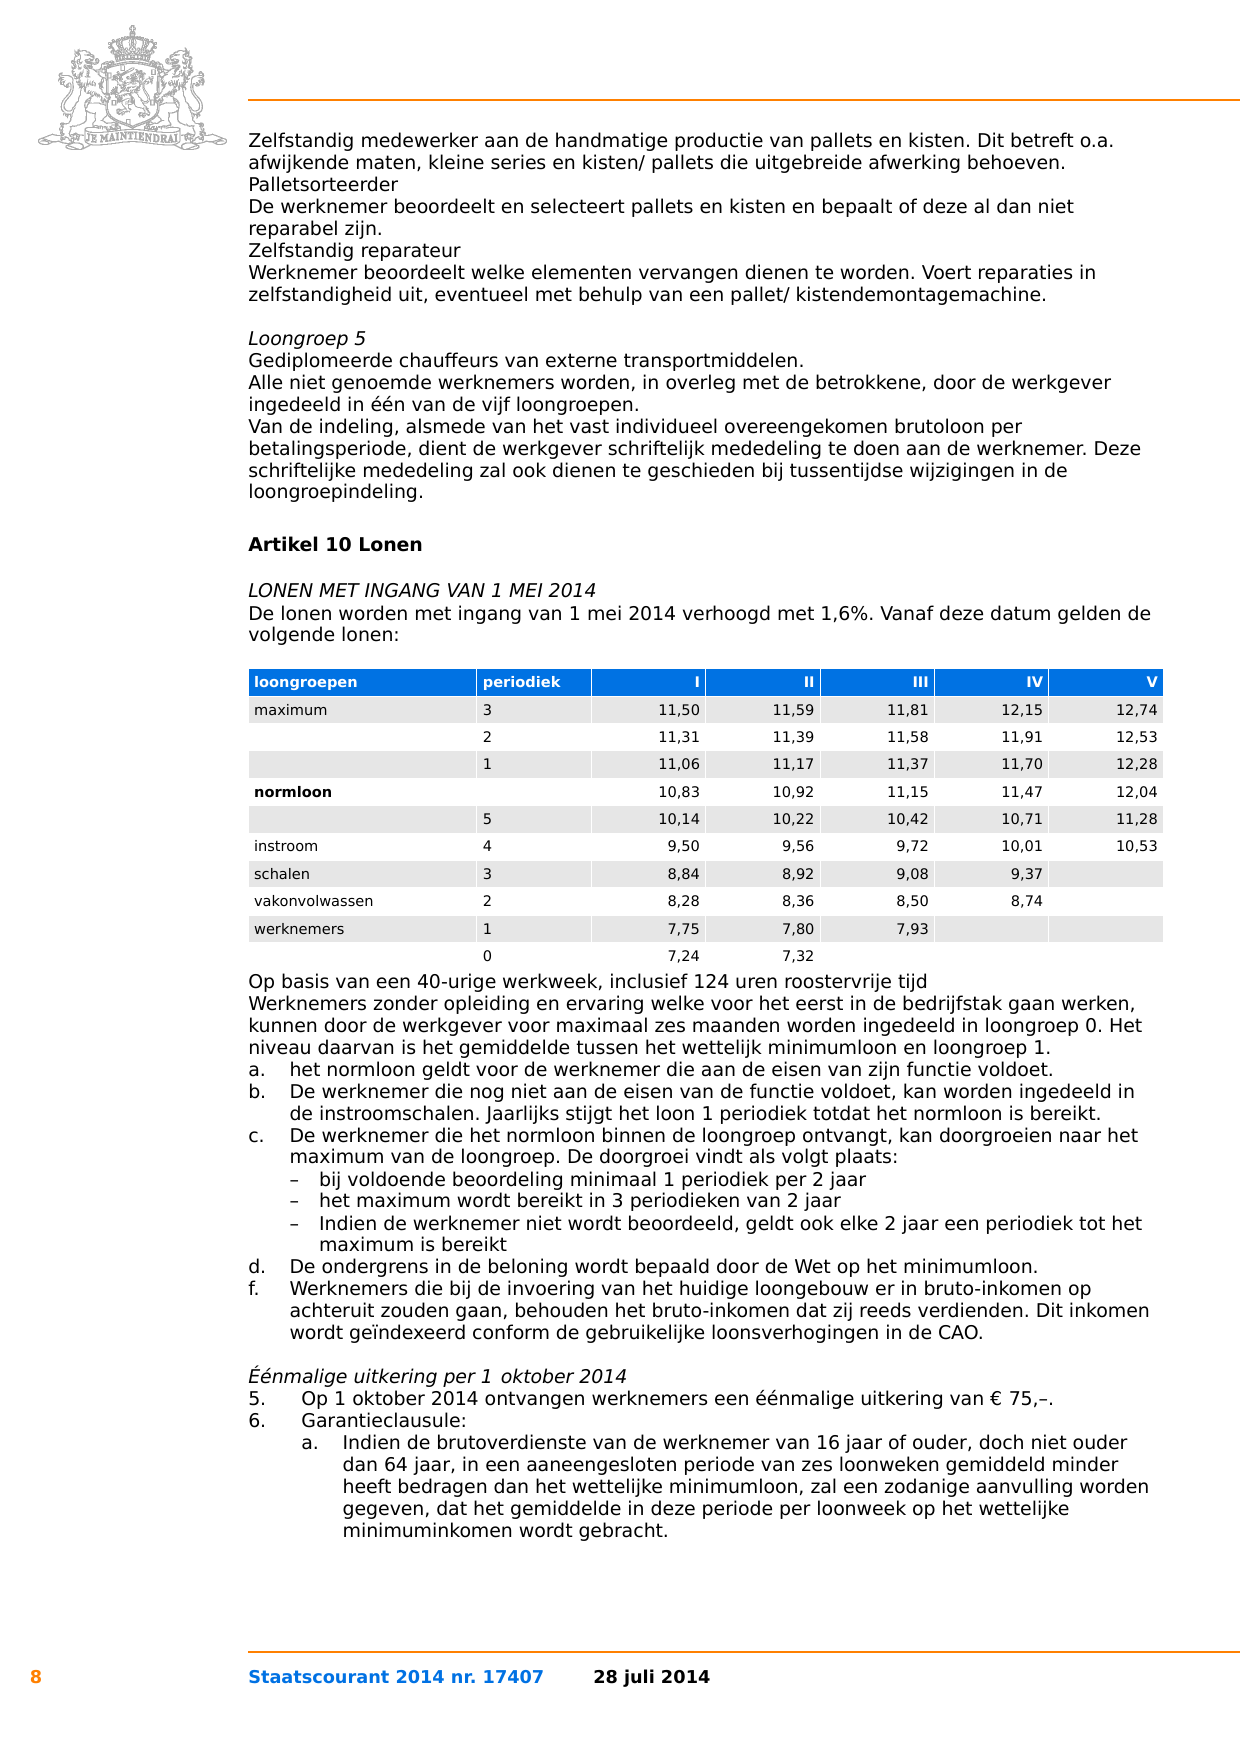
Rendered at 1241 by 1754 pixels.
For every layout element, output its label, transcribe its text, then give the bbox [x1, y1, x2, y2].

text f. Werknemers die bij de invoering van het huidige loongebouw er in bruto-inkomen op achteruit zouden gaan, behouden het bruto-inkomen dat zij reeds verdienden. Dit inkomen wordt geïndexeerd conform de gebruikelijke loonsverhogingen in de CAO. [248, 1278, 1163, 1344]
table_cell 10,71 [935, 806, 1048, 833]
table_cell 9,37 [935, 861, 1048, 887]
table_cell [935, 916, 1048, 942]
table_cell 11,37 [821, 751, 934, 778]
text a. Indien de brutoverdienste van de werknemer van 16 jaar of ouder, doch niet ouder dan 64 jaar, in een aaneengesloten periode van zes loonweken gemiddeld minder heeft bedragen dan het wettelijke minimumloon, zal een zodanige aanvulling worden gegeven, dat het gemiddelde in deze periode per loonweek op het wettelijke minimuminkomen wordt gebracht. [301, 1432, 1163, 1542]
text 6. Garantieclausule: [248, 1410, 1163, 1432]
table_cell maximum [249, 697, 476, 723]
text – bij voldoende beoordeling minimaal 1 periodiek per 2 jaar [289, 1168, 1163, 1190]
text De werknemer beoordeelt en selecteert pallets en kisten en bepaalt of deze al dan niet reparabel zijn. [248, 196, 1163, 240]
table_cell 10,01 [935, 834, 1048, 860]
table_cell [249, 806, 476, 833]
table_cell 8,74 [935, 889, 1048, 915]
text 5. Op 1 oktober 2014 ontvangen werknemers een éénmalige uitkering van € 75,–. [248, 1388, 1163, 1410]
table_cell 3 [477, 861, 591, 887]
text De lonen worden met ingang van 1 mei 2014 verhoogd met 1,6%. Vanaf deze datum gelden de volgende lonen: [248, 602, 1163, 646]
table_cell 12,53 [1049, 724, 1163, 750]
text Op basis van een 40-urige werkweek, inclusief 124 uren roostervrije tijd [248, 971, 1163, 993]
table_cell 9,72 [821, 834, 934, 860]
table_cell [935, 943, 1048, 969]
table_cell 8,84 [592, 861, 705, 887]
table_cell 11,31 [592, 724, 705, 750]
table_cell 7,80 [706, 916, 820, 942]
text Gediplomeerde chauffeurs van externe transportmiddelen. [248, 349, 1163, 372]
table_cell 10,83 [592, 779, 705, 805]
table_cell 5 [477, 806, 591, 833]
table_header V [1049, 669, 1163, 696]
picture [38, 25, 227, 150]
table_header I [592, 669, 705, 696]
table_cell 11,28 [1049, 806, 1163, 833]
table_cell 11,50 [592, 697, 705, 723]
table_cell 11,06 [592, 751, 705, 778]
text a. het normloon geldt voor de werknemer die aan de eisen van zijn functie voldoet. [248, 1058, 1163, 1081]
subtitle LONEN MET INGANG VAN 1 MEI 2014 [248, 580, 1163, 602]
table_header loongroepen [249, 669, 476, 696]
table_cell [477, 779, 591, 805]
table_cell vakonvolwassen [249, 889, 476, 915]
table_cell [249, 751, 476, 778]
text b. De werknemer die nog niet aan de eisen van de functie voldoet, kan worden ingedeeld in de instroomschalen. Jaarlijks stijgt het loon 1 periodiek totdat het normloon is bereikt. [248, 1081, 1163, 1124]
table_cell [249, 943, 476, 969]
table_cell 8,50 [821, 889, 934, 915]
table_header II [706, 669, 820, 696]
table_cell 11,58 [821, 724, 934, 750]
table_cell 12,74 [1049, 697, 1163, 723]
table_cell 0 [477, 943, 591, 969]
table_cell 11,91 [935, 724, 1048, 750]
table_cell 9,08 [821, 861, 934, 887]
table_cell [1049, 916, 1163, 942]
table_cell normloon [249, 779, 476, 805]
table_cell [249, 724, 476, 750]
text Alle niet genoemde werknemers worden, in overleg met de betrokkene, door de werkgever ingedeeld in één van de vijf loongroepen. [248, 372, 1163, 416]
table_cell 12,15 [935, 697, 1048, 723]
table_cell 1 [477, 916, 591, 942]
table_cell 11,59 [706, 697, 820, 723]
subtitle Artikel 10 Lonen [248, 533, 1163, 555]
table_cell 10,53 [1049, 834, 1163, 860]
table_cell 10,22 [706, 806, 820, 833]
table_cell werknemers [249, 916, 476, 942]
table_cell 10,42 [821, 806, 934, 833]
table_cell 4 [477, 834, 591, 860]
table_cell [821, 943, 934, 969]
text Zelfstandig reparateur [248, 240, 1163, 262]
table_cell 7,93 [821, 916, 934, 942]
table_cell 8,92 [706, 861, 820, 887]
text Van de indeling, alsmede van het vast individueel overeengekomen brutoloon per betalingsperiode, dient de werkgever schriftelijk mededeling te doen aan de werknemer. Deze schriftelijke mededeling zal ook dienen te geschieden bij tussentijdse wijzigingen in de loongroepindeling. [248, 416, 1163, 503]
table_cell 7,32 [706, 943, 820, 969]
table_cell 2 [477, 889, 591, 915]
table_header III [821, 669, 934, 696]
table_cell 11,81 [821, 697, 934, 723]
table_cell 1 [477, 751, 591, 778]
table_cell 8,28 [592, 889, 705, 915]
table_cell [1049, 861, 1163, 887]
table_cell [1049, 889, 1163, 915]
text Werknemers zonder opleiding en ervaring welke voor het eerst in de bedrijfstak gaan werken, kunnen door de werkgever voor maximaal zes maanden worden ingedeeld in loongroep 0. Het niveau daarvan is het gemiddelde tussen het wettelijk minimumloon en loongroep 1. [248, 993, 1163, 1058]
table_cell 10,92 [706, 779, 820, 805]
table_cell 11,70 [935, 751, 1048, 778]
text Zelfstandig medewerker aan de handmatige productie van pallets en kisten. Dit betreft o.a. afwijkende maten, kleine series en kisten/ pallets die uitgebreide afwerking behoeven. [248, 130, 1163, 174]
table_cell 10,14 [592, 806, 705, 833]
table_cell 8,36 [706, 889, 820, 915]
text – het maximum wordt bereikt in 3 periodieken van 2 jaar [289, 1190, 1163, 1212]
table_cell schalen [249, 861, 476, 887]
table_header periodiek [477, 669, 591, 696]
text – Indien de werknemer niet wordt beoordeeld, geldt ook elke 2 jaar een periodiek tot het maximum is bereikt [289, 1212, 1163, 1256]
text Werknemer beoordeelt welke elementen vervangen dienen te worden. Voert reparaties in zelfstandigheid uit, eventueel met behulp van een pallet/ kistendemontagemachine. [248, 262, 1163, 306]
table_cell 11,39 [706, 724, 820, 750]
table_header IV [935, 669, 1048, 696]
table_cell 11,17 [706, 751, 820, 778]
table_cell 11,47 [935, 779, 1048, 805]
subtitle Loongroep 5 [248, 328, 1163, 349]
table_cell 2 [477, 724, 591, 750]
table_cell 9,50 [592, 834, 705, 860]
table_cell 9,56 [706, 834, 820, 860]
text d. De ondergrens in de beloning wordt bepaald door de Wet op het minimumloon. [248, 1256, 1163, 1278]
table_cell instroom [249, 834, 476, 860]
table_cell 12,04 [1049, 779, 1163, 805]
table_cell [1049, 943, 1163, 969]
table_cell 11,15 [821, 779, 934, 805]
table_cell 3 [477, 697, 591, 723]
text c. De werknemer die het normloon binnen de loongroep ontvangt, kan doorgroeien naar het maximum van de loongroep. De doorgroei vindt als volgt plaats: [248, 1124, 1163, 1168]
table_cell 12,28 [1049, 751, 1163, 778]
table_cell 7,24 [592, 943, 705, 969]
text Palletsorteerder [248, 174, 1163, 196]
subtitle Éénmalige uitkering per 1 oktober 2014 [248, 1366, 1163, 1388]
table_cell 7,75 [592, 916, 705, 942]
